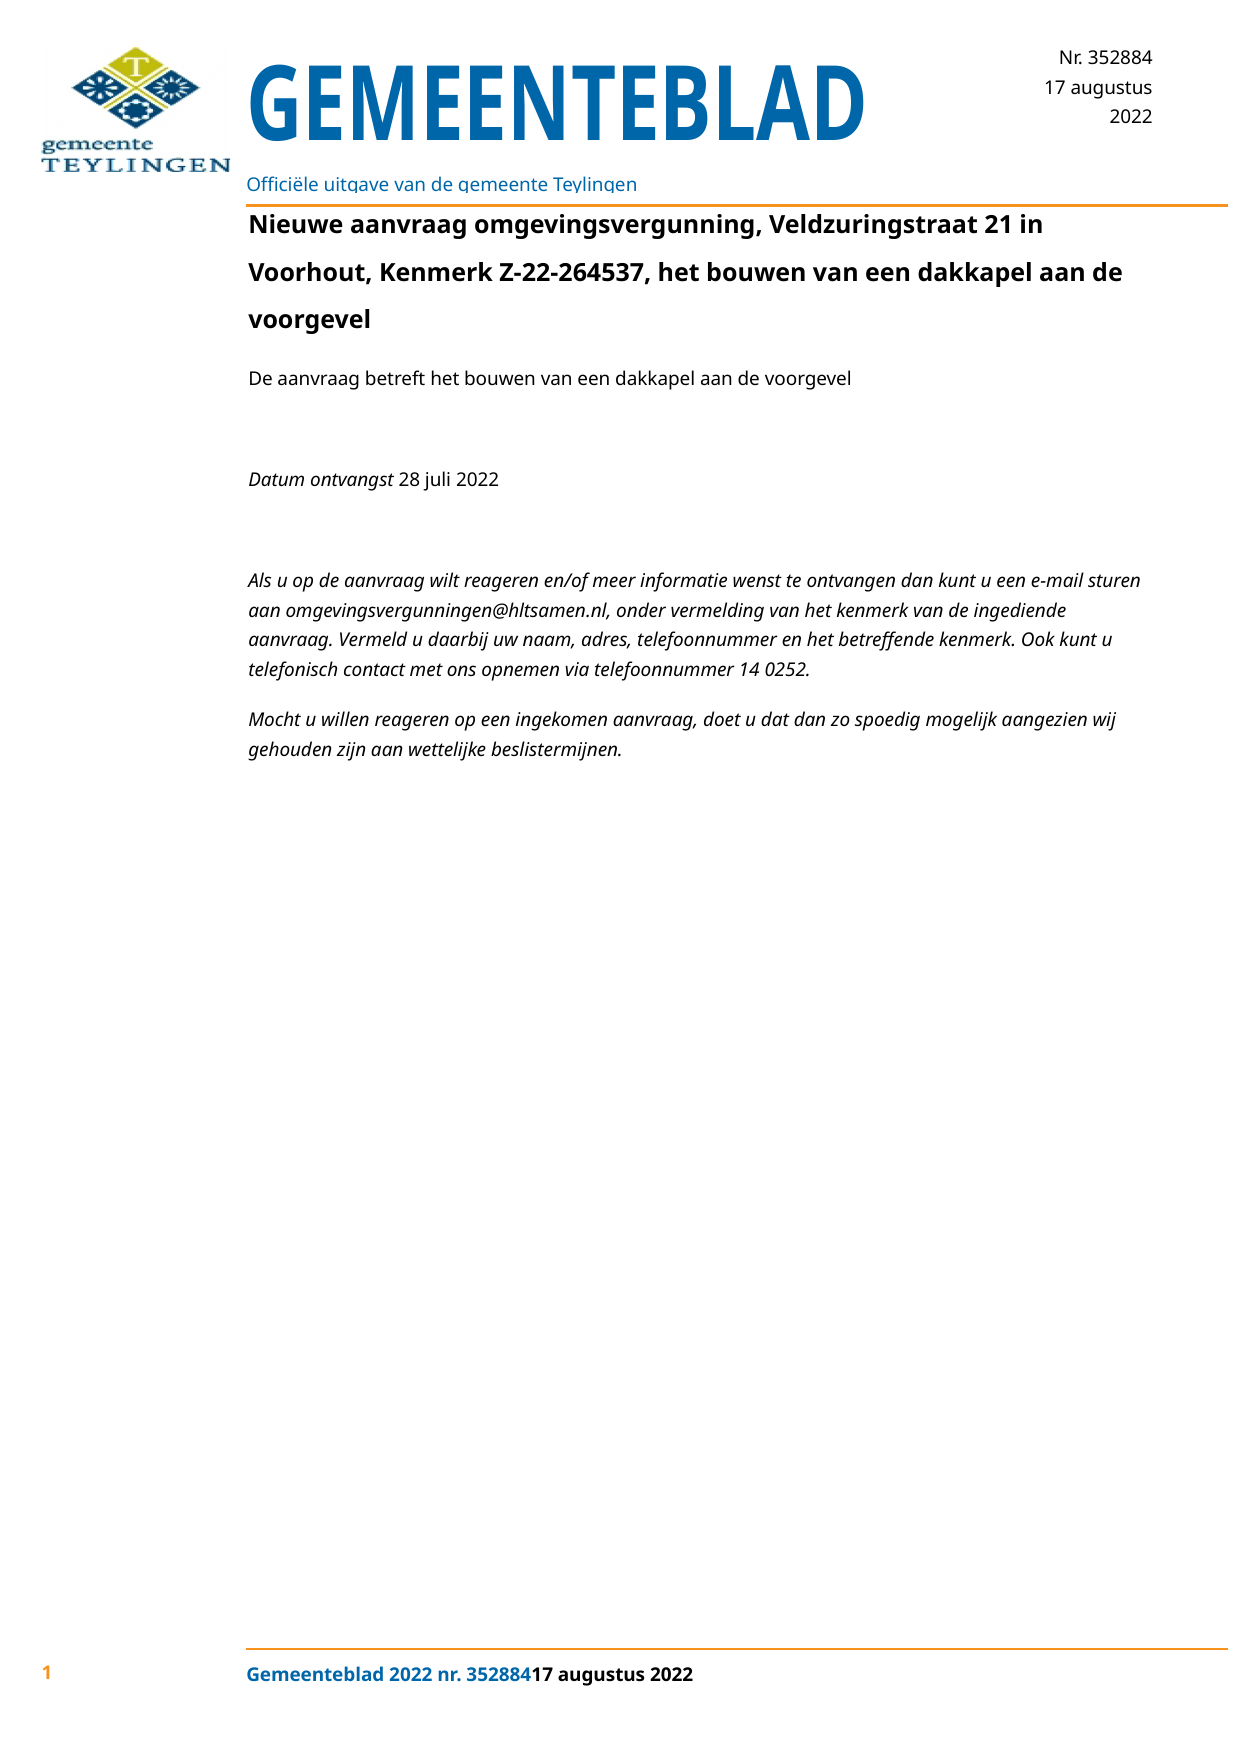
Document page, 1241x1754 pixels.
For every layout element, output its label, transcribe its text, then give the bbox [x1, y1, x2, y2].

text De aanvraag betreft het bouwen van een dakkapel aan de voorgevel [248, 366, 1152, 391]
picture [41, 47, 231, 172]
text Datum ontvangst 28 juli 2022 [248, 466, 1152, 492]
text Nieuwe aanvraag omgevingsvergunning, Veldzuringstraat 21 in Voorhout, Kenmerk Z-22-264537, het bouwen van een dakkapel aan de voorgevel [248, 207, 1152, 336]
text Mocht u willen reageren op een ingekomen aanvraag, doet u dat dan zo spoedig mogelijk aangezien wij gehouden zijn aan wettelijke beslistermijnen. [248, 706, 1152, 762]
text Als u op de aanvraag wilt reageren en/of meer informatie wenst te ontvangen dan kunt u een e-mail sturen aan omgevingsvergunningen@hltsamen.nl, onder vermelding van het kenmerk van de ingediende aanvraag. Vermeld u daarbij uw naam, adres, telefoonnummer en het betreffende kenmerk. Ook kunt u telefonisch contact met ons opnemen via telefoonnummer 14 0252. [248, 567, 1152, 682]
